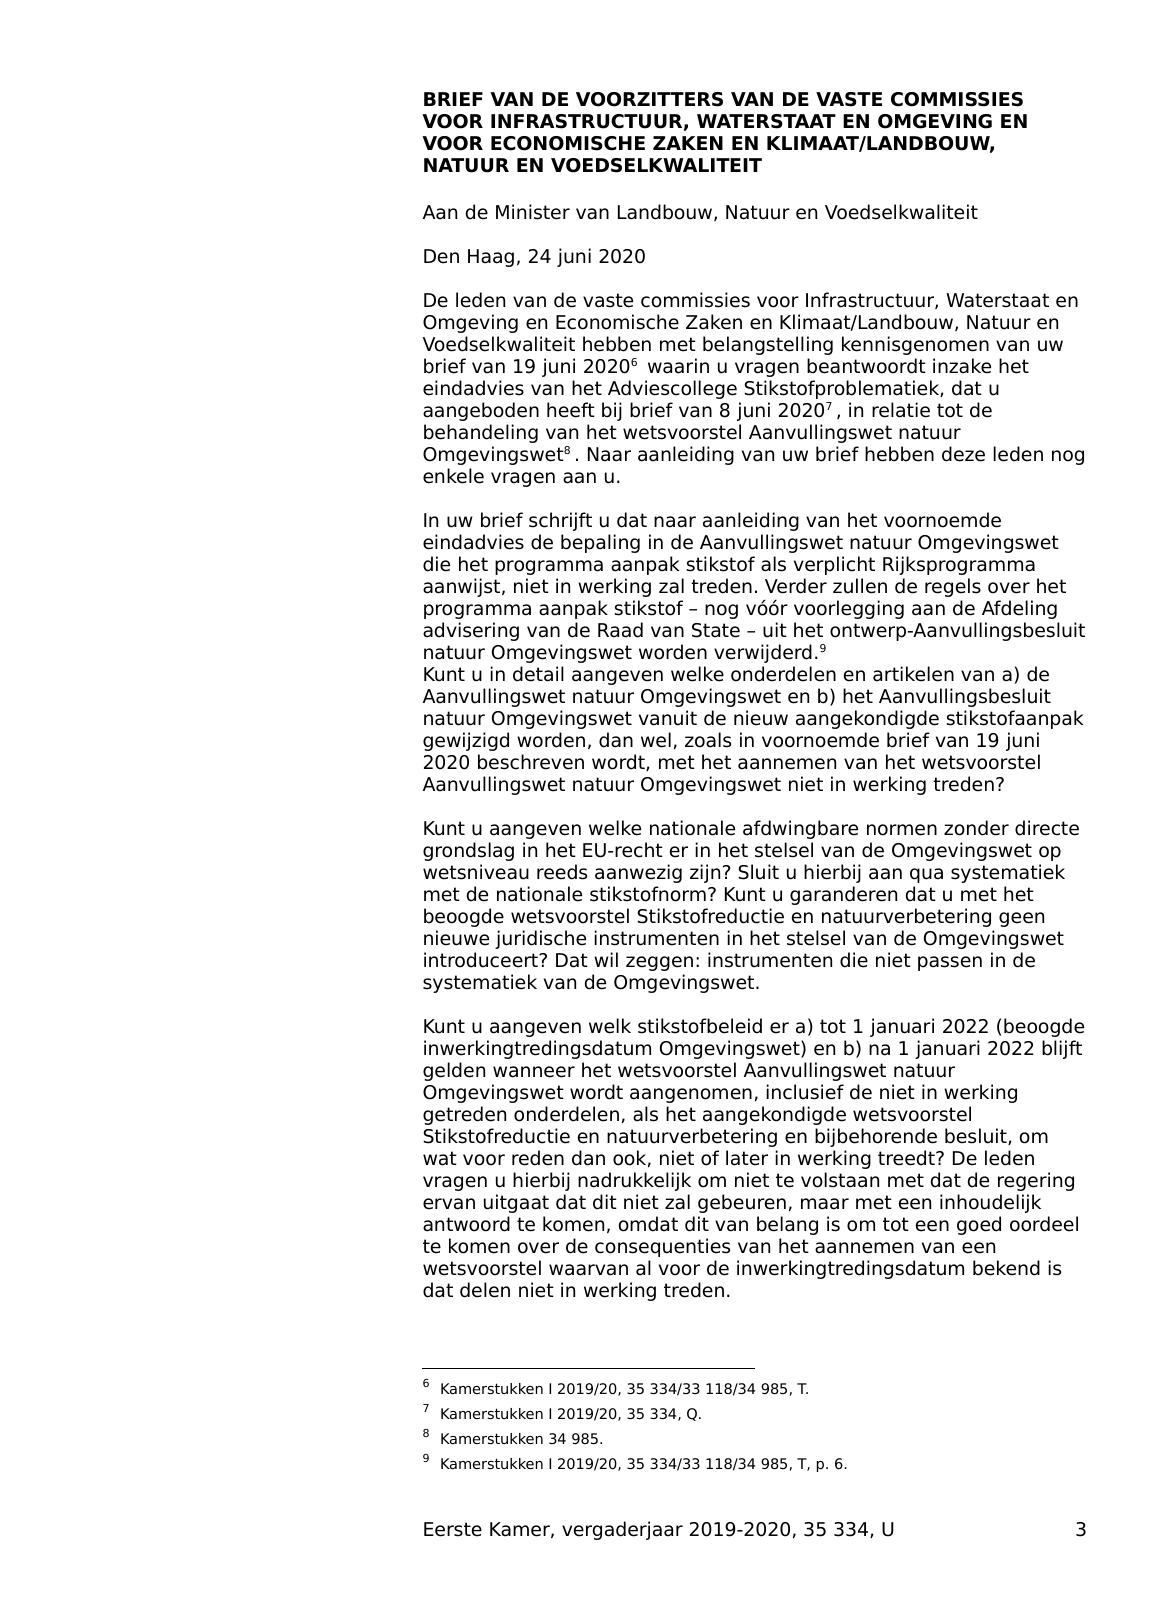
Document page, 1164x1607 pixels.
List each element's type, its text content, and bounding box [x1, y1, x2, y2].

text Den Haag, 24 juni 2020 [422, 246, 1087, 268]
text Kamerstukken I 2019/20, 35 334, Q. [422, 1402, 1087, 1424]
text In uw brief schrijft u dat naar aanleiding van het voornoemde eindadvies de bepaling in de Aanvullingswet natuur Omgevingswet die het programma aanpak stikstof als verplicht Rijksprogramma aanwijst, niet in werking zal treden. Verder zullen de regels over het programma aanpak stikstof – nog vóór voorlegging aan de Afdeling advisering van de Raad van State – uit het ontwerp-Aanvullingsbesluit natuur Omgevingswet worden verwijderd. [422, 510, 1087, 664]
text Kunt u in detail aangeven welke onderdelen en artikelen van a) de Aanvullingswet natuur Omgevingswet en b) het Aanvullingsbesluit natuur Omgevingswet vanuit de nieuw aangekondigde stikstofaanpak gewijzigd worden, dan wel, zoals in voornoemde brief van 19 juni 2020 beschreven wordt, met het aannemen van het wetsvoorstel Aanvullingswet natuur Omgevingswet niet in werking treden? [422, 664, 1087, 796]
text Kunt u aangeven welk stikstofbeleid er a) tot 1 januari 2022 (beoogde inwerkingtredingsdatum Omgevingswet) en b) na 1 januari 2022 blijft gelden wanneer het wetsvoorstel Aanvullingswet natuur Omgevingswet wordt aangenomen, inclusief de niet in werking getreden onderdelen, als het aangekondigde wetsvoorstel Stikstofreductie en natuurverbetering en bijbehorende besluit, om wat voor reden dan ook, niet of later in werking treedt? De leden vragen u hierbij nadrukkelijk om niet te volstaan met dat de regering ervan uitgaat dat dit niet zal gebeuren, maar met een inhoudelijk antwoord te komen, omdat dit van belang is om tot een goed oordeel te komen over de consequenties van het aannemen van een wetsvoorstel waarvan al voor de inwerkingtredingsdatum bekend is dat delen niet in werking treden. [422, 1016, 1087, 1302]
text Kamerstukken I 2019/20, 35 334/33 118/34 985, T, p. 6. [422, 1452, 1087, 1474]
text De leden van de vaste commissies voor Infrastructuur, Waterstaat en Omgeving en Economische Zaken en Klimaat/Landbouw, Natuur en Voedselkwaliteit hebben met belangstelling kennisgenomen van uw brief van 19 juni 2020 waarin u vragen beantwoordt inzake het eindadvies van het Adviescollege Stikstofproblematiek, dat u aangeboden heeft bij brief van 8 juni 2020, in relatie tot de behandeling van het wetsvoorstel Aanvullingswet natuur Omgevingswet. Naar aanleiding van uw brief hebben deze leden nog enkele vragen aan u. [422, 290, 1087, 488]
subtitle BRIEF VAN DE VOORZITTERS VAN DE VASTE COMMISSIES VOOR INFRASTRUCTUUR, WATERSTAAT EN OMGEVING EN VOOR ECONOMISCHE ZAKEN EN KLIMAAT/LANDBOUW, NATUUR EN VOEDSELKWALITEIT [422, 89, 1087, 177]
text Kamerstukken I 2019/20, 35 334/33 118/34 985, T. [422, 1377, 1087, 1399]
text Aan de Minister van Landbouw, Natuur en Voedselkwaliteit [422, 202, 1087, 224]
text Kamerstukken 34 985. [422, 1427, 1087, 1449]
text Kunt u aangeven welke nationale afdwingbare normen zonder directe grondslag in het EU-recht er in het stelsel van de Omgevingswet op wetsniveau reeds aanwezig zijn? Sluit u hierbij aan qua systematiek met de nationale stikstofnorm? Kunt u garanderen dat u met het beoogde wetsvoorstel Stikstofreductie en natuurverbetering geen nieuwe juridische instrumenten in het stelsel van de Omgevingswet introduceert? Dat wil zeggen: instrumenten die niet passen in de systematiek van de Omgevingswet. [422, 818, 1087, 994]
